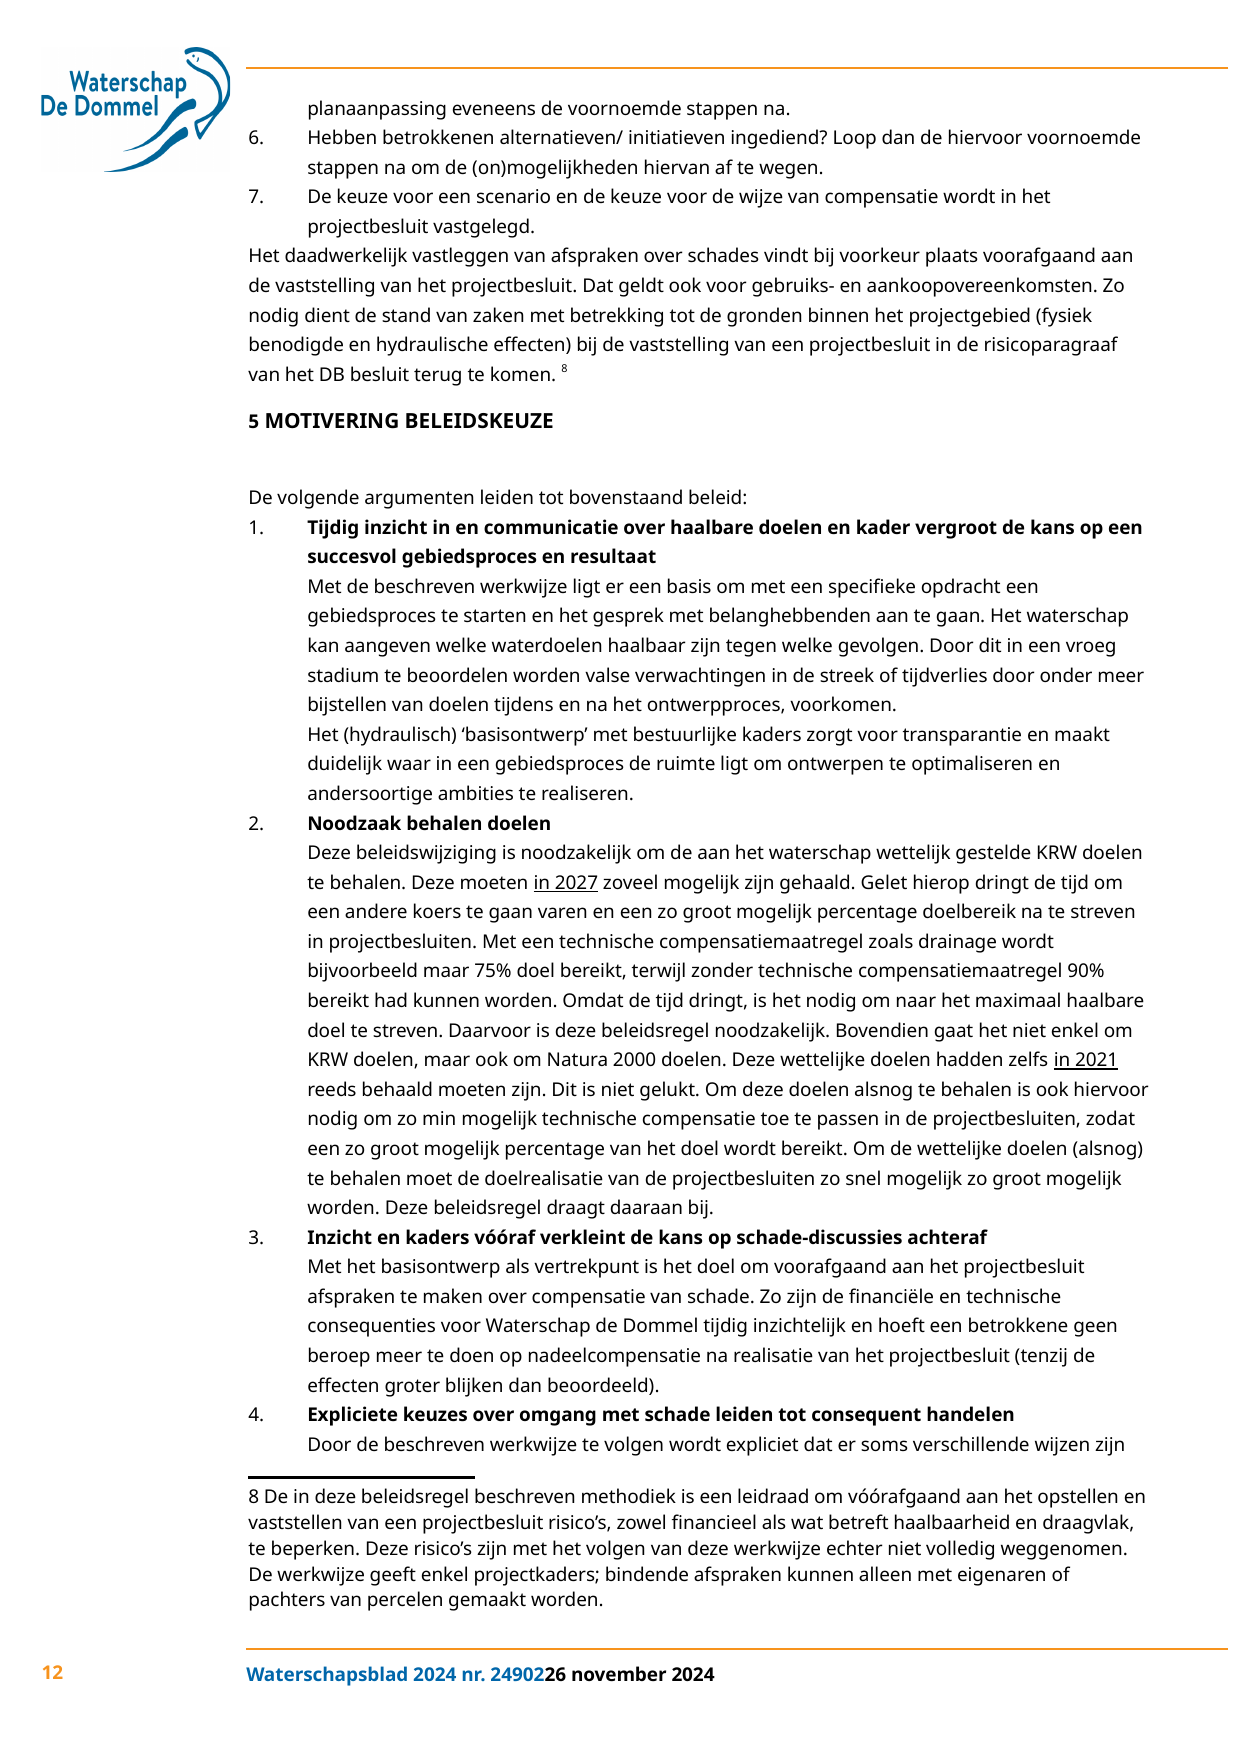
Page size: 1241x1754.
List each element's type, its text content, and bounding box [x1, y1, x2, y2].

text De in deze beleidsregel beschreven methodiek is een leidraad om vóórafgaand aan het opstellen en vaststellen van een projectbesluit risico’s, zowel financieel als wat betreft haalbaarheid en draagvlak, te beperken. Deze risico’s zijn met het volgen van deze werkwijze echter niet volledig weggenomen. De werkwijze geeft enkel projectkaders; bindende afspraken kunnen alleen met eigenaren of pachters van percelen gemaakt worden. [248, 1483, 1152, 1612]
picture [41, 47, 231, 172]
list Tijdig inzicht in en communicatie over haalbare doelen en kader vergroot de kans op een succesvol gebiedsproces en resultaat [248, 514, 1152, 569]
list Met de beschreven werkwijze ligt er een basis om met een specifieke opdracht een gebiedsproces te starten en het gesprek met belanghebbenden aan te gaan. Het waterschap kan aangeven welke waterdoelen haalbaar zijn tegen welke gevolgen. Door dit in een vroeg stadium te beoordelen worden valse verwachtingen in de streek of tijdverlies door onder meer bijstellen van doelen tijdens en na het ontwerpproces, voorkomen. [248, 573, 1152, 717]
text Het daadwerkelijk vastleggen van afspraken over schades vindt bij voorkeur plaats voorafgaand aan de vaststelling van het projectbesluit. Dat geldt ook voor gebruiks- en aankoopovereenkomsten. Zo nodig dient de stand van zaken met betrekking tot de gronden binnen het projectgebied (fysiek benodigde en hydraulische effecten) bij de vaststelling van een projectbesluit in de risicoparagraaf van het DB besluit terug te komen. [248, 243, 1152, 387]
text De volgende argumenten leiden tot bovenstaand beleid: [248, 484, 1152, 510]
picture [204, 47, 231, 76]
picture [198, 118, 210, 131]
list Expliciete keuzes over omgang met schade leiden tot consequent handelen [248, 1401, 1152, 1427]
list Noodzaak behalen doelen [248, 810, 1152, 836]
list Inzicht en kaders vóóraf verkleint de kans op schade-discussies achteraf [248, 1224, 1152, 1250]
list De keuze voor een scenario en de keuze voor de wijze van compensatie wordt in het projectbesluit vastgelegd. [248, 183, 1152, 239]
list Deze beleidswijziging is noodzakelijk om de aan het waterschap wettelijk gestelde KRW doelen te behalen. Deze moeten in 2027 zoveel mogelijk zijn gehaald. Gelet hierop dringt de tijd om een andere koers te gaan varen en een zo groot mogelijk percentage doelbereik na te streven in projectbesluiten. Met een technische compensatiemaatregel zoals drainage wordt bijvoorbeeld maar 75% doel bereikt, terwijl zonder technische compensatiemaatregel 90% bereikt had kunnen worden. Omdat de tijd dringt, is het nodig om naar het maximaal haalbare doel te streven. Daarvoor is deze beleidsregel noodzakelijk. Bovendien gaat het niet enkel om KRW doelen, maar ook om Natura 2000 doelen. Deze wettelijke doelen hadden zelfs in 2021 reeds behaald moeten zijn. Dit is niet gelukt. Om deze doelen alsnog te behalen is ook hiervoor nodig om zo min mogelijk technische compensatie toe te passen in de projectbesluiten, zodat een zo groot mogelijk percentage van het doel wordt bereikt. Om de wettelijke doelen (alsnog) te behalen moet de doelrealisatie van de projectbesluiten zo snel mogelijk zo groot mogelijk worden. Deze beleidsregel draagt daaraan bij. [248, 839, 1152, 1220]
picture [45, 99, 51, 111]
list Met het basisontwerp als vertrekpunt is het doel om voorafgaand aan het projectbesluit afspraken te maken over compensatie van schade. Zo zijn de financiële en technische consequenties voor Waterschap de Dommel tijdig inzichtelijk en hoeft een betrokkene geen beroep meer te doen op nadeelcompensatie na realisatie van het projectbesluit (tenzij de effecten groter blijken dan beoordeeld). [248, 1253, 1152, 1398]
list Hebben betrokkenen alternatieven/ initiatieven ingediend? Loop dan de hiervoor voornoemde stappen na om de (on)mogelijkheden hiervan af te wegen. [248, 124, 1152, 180]
text 5 MOTIVERING BELEIDSKEUZE [248, 407, 1152, 435]
list Het (hydraulisch) ‘basisontwerp’ met bestuurlijke kaders zorgt voor transparantie en maakt duidelijk waar in een gebiedsproces de ruimte ligt om ontwerpen te optimaliseren en andersoortige ambities te realiseren. [248, 721, 1152, 806]
list planaanpassing eveneens de voornoemde stappen na. [248, 95, 1152, 121]
list Door de beschreven werkwijze te volgen wordt expliciet dat er soms verschillende wijzen zijn [248, 1431, 1152, 1457]
